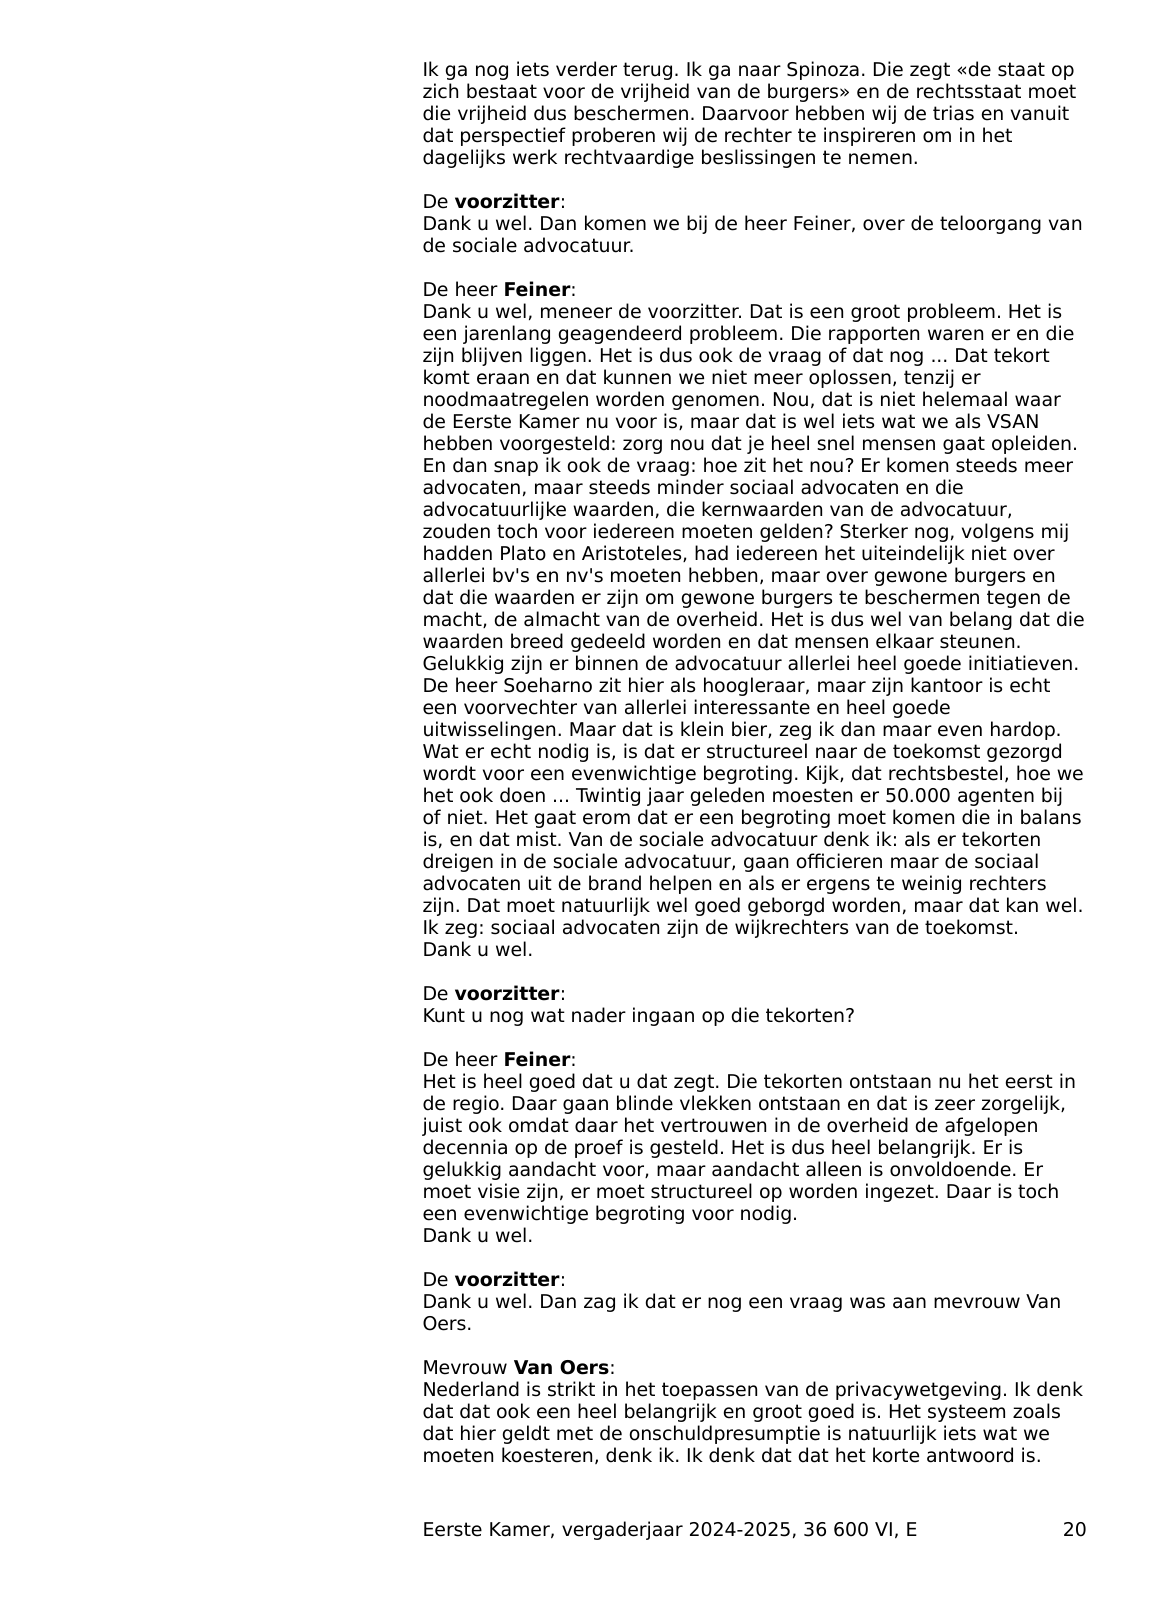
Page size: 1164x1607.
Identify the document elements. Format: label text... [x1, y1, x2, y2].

text Nederland is strikt in het toepassen van de privacywetgeving. Ik denk dat dat ook een heel belangrijk en groot goed is. Het systeem zoals dat hier geldt met de onschuldpresumptie is natuurlijk iets wat we moeten koesteren, denk ik. Ik denk dat dat het korte antwoord is. [422, 1379, 1087, 1467]
text Dank u wel. Dan zag ik dat er nog een vraag was aan mevrouw Van Oers. [422, 1291, 1087, 1335]
text Dank u wel. Dan komen we bij de heer Feiner, over de teloorgang van de sociale advocatuur. [422, 213, 1087, 257]
text Mevrouw Van Oers: [422, 1357, 1087, 1379]
text De heer Feiner: [422, 1049, 1087, 1071]
text Kunt u nog wat nader ingaan op die tekorten? [422, 1005, 1087, 1027]
text Dank u wel. [422, 1225, 1087, 1247]
text Ik ga nog iets verder terug. Ik ga naar Spinoza. Die zegt «de staat op zich bestaat voor de vrijheid van de burgers» en de rechtsstaat moet die vrijheid dus beschermen. Daarvoor hebben wij de trias en vanuit dat perspectief proberen wij de rechter te inspireren om in het dagelijks werk rechtvaardige beslissingen te nemen. [422, 59, 1087, 169]
text De voorzitter: [422, 983, 1087, 1005]
text Het is heel goed dat u dat zegt. Die tekorten ontstaan nu het eerst in de regio. Daar gaan blinde vlekken ontstaan en dat is zeer zorgelijk, juist ook omdat daar het vertrouwen in de overheid de afgelopen decennia op de proef is gesteld. Het is dus heel belangrijk. Er is gelukkig aandacht voor, maar aandacht alleen is onvoldoende. Er moet visie zijn, er moet structureel op worden ingezet. Daar is toch een evenwichtige begroting voor nodig. [422, 1071, 1087, 1225]
text De voorzitter: [422, 1269, 1087, 1291]
text De voorzitter: [422, 191, 1087, 213]
text Dank u wel. [422, 939, 1087, 961]
text De heer Feiner: [422, 279, 1087, 301]
text Dank u wel, meneer de voorzitter. Dat is een groot probleem. Het is een jarenlang geagendeerd probleem. Die rapporten waren er en die zijn blijven liggen. Het is dus ook de vraag of dat nog ... Dat tekort komt eraan en dat kunnen we niet meer oplossen, tenzij er noodmaatregelen worden genomen. Nou, dat is niet helemaal waar de Eerste Kamer nu voor is, maar dat is wel iets wat we als VSAN hebben voorgesteld: zorg nou dat je heel snel mensen gaat opleiden. En dan snap ik ook de vraag: hoe zit het nou? Er komen steeds meer advocaten, maar steeds minder sociaal advocaten en die advocatuurlijke waarden, die kernwaarden van de advocatuur, zouden toch voor iedereen moeten gelden? Sterker nog, volgens mij hadden Plato en Aristoteles, had iedereen het uiteindelijk niet over allerlei bv's en nv's moeten hebben, maar over gewone burgers en dat die waarden er zijn om gewone burgers te beschermen tegen de macht, de almacht van de overheid. Het is dus wel van belang dat die waarden breed gedeeld worden en dat mensen elkaar steunen. Gelukkig zijn er binnen de advocatuur allerlei heel goede initiatieven. De heer Soeharno zit hier als hoogleraar, maar zijn kantoor is echt een voorvechter van allerlei interessante en heel goede uitwisselingen. Maar dat is klein bier, zeg ik dan maar even hardop. Wat er echt nodig is, is dat er structureel naar de toekomst gezorgd wordt voor een evenwichtige begroting. Kijk, dat rechtsbestel, hoe we het ook doen ... Twintig jaar geleden moesten er 50.000 agenten bij of niet. Het gaat erom dat er een begroting moet komen die in balans is, en dat mist. Van de sociale advocatuur denk ik: als er tekorten dreigen in de sociale advocatuur, gaan officieren maar de sociaal advocaten uit de brand helpen en als er ergens te weinig rechters zijn. Dat moet natuurlijk wel goed geborgd worden, maar dat kan wel. Ik zeg: sociaal advocaten zijn de wijkrechters van de toekomst. [422, 301, 1087, 939]
